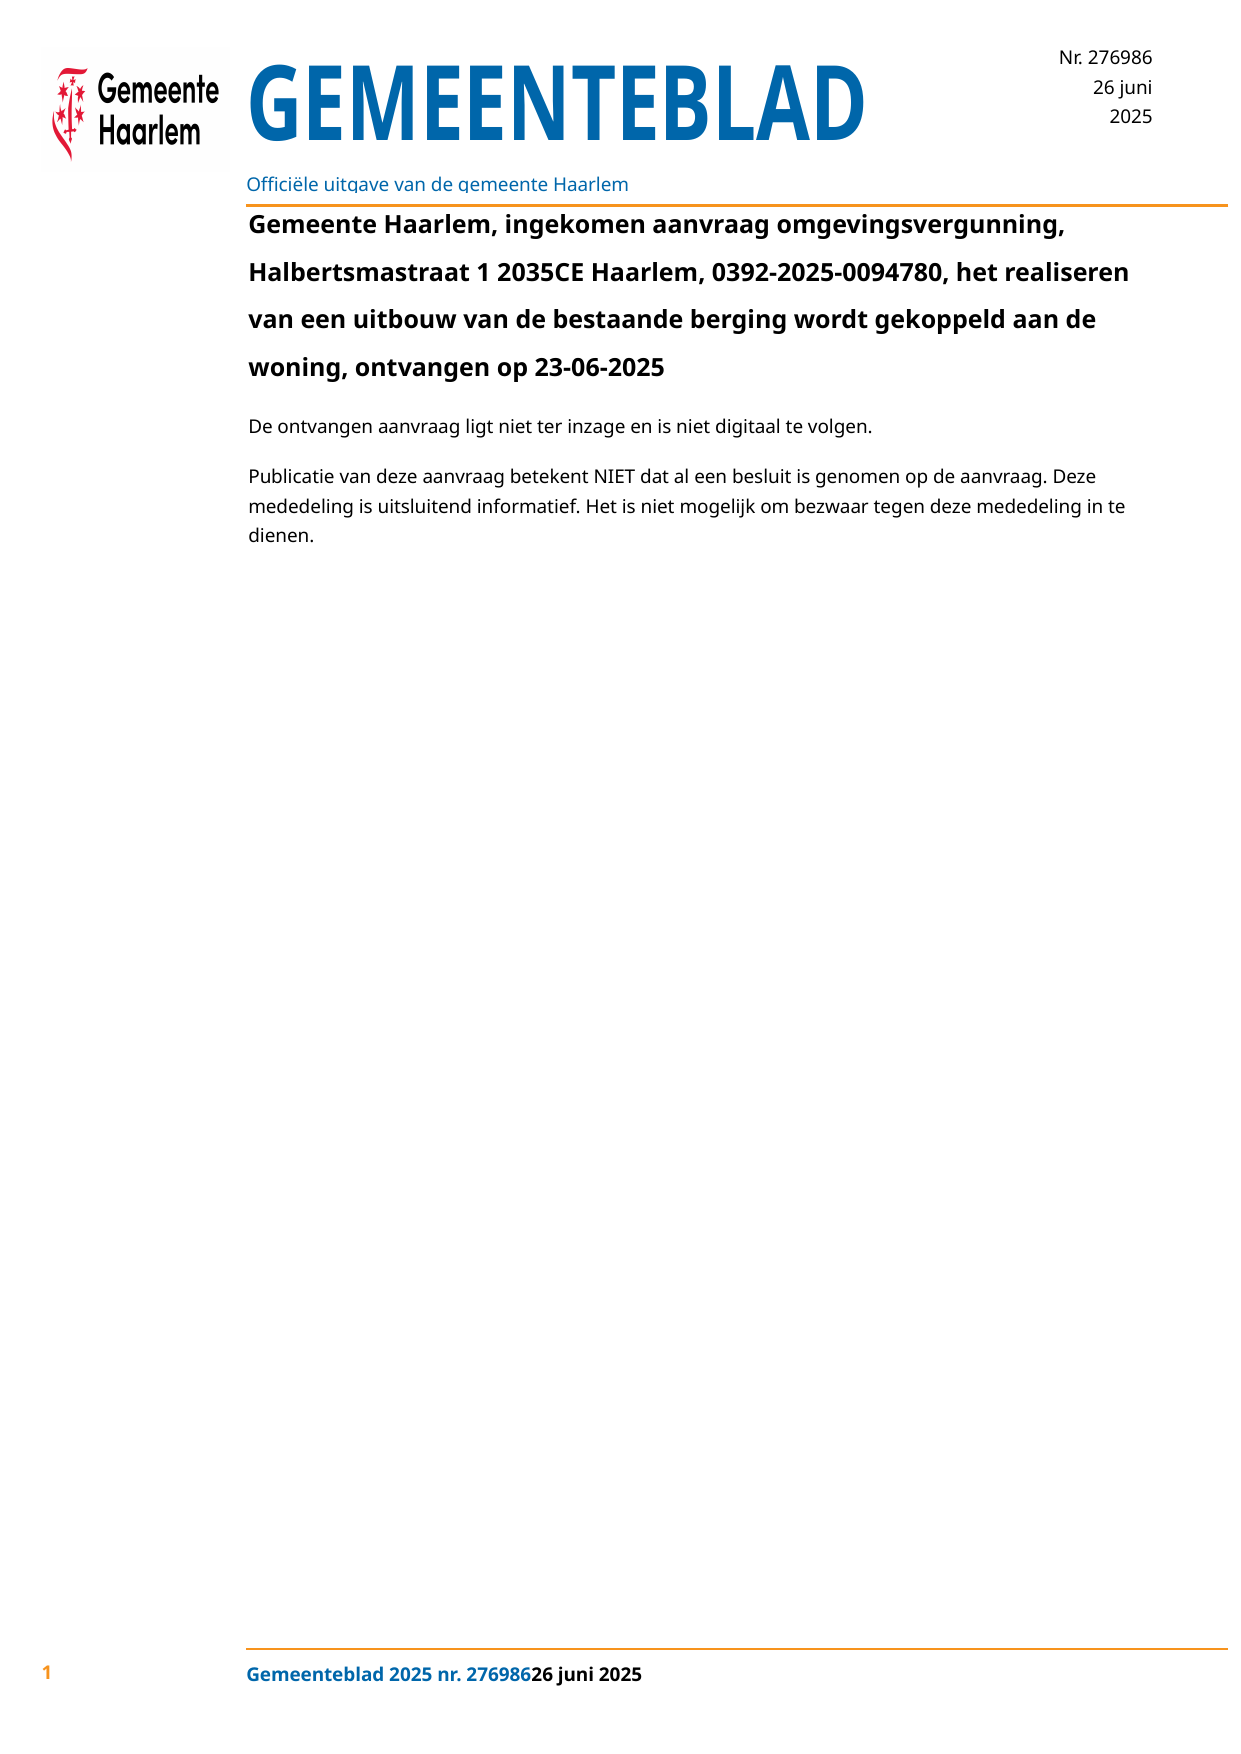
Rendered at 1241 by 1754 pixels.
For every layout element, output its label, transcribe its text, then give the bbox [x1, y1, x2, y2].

text Publicatie van deze aanvraag betekent NIET dat al een besluit is genomen op de aanvraag. Deze mededeling is uitsluitend informatief. Het is niet mogelijk om bezwaar tegen deze mededeling in te dienen. [248, 463, 1152, 548]
text De ontvangen aanvraag ligt niet ter inzage en is niet digitaal te volgen. [248, 413, 1152, 439]
picture [41, 47, 231, 172]
text Gemeente Haarlem, ingekomen aanvraag omgevingsvergunning, Halbertsmastraat 1 2035CE Haarlem, 0392-2025-0094780, het realiseren van een uitbouw van de bestaande berging wordt gekoppeld aan de woning, ontvangen op 23-06-2025 [248, 207, 1152, 384]
